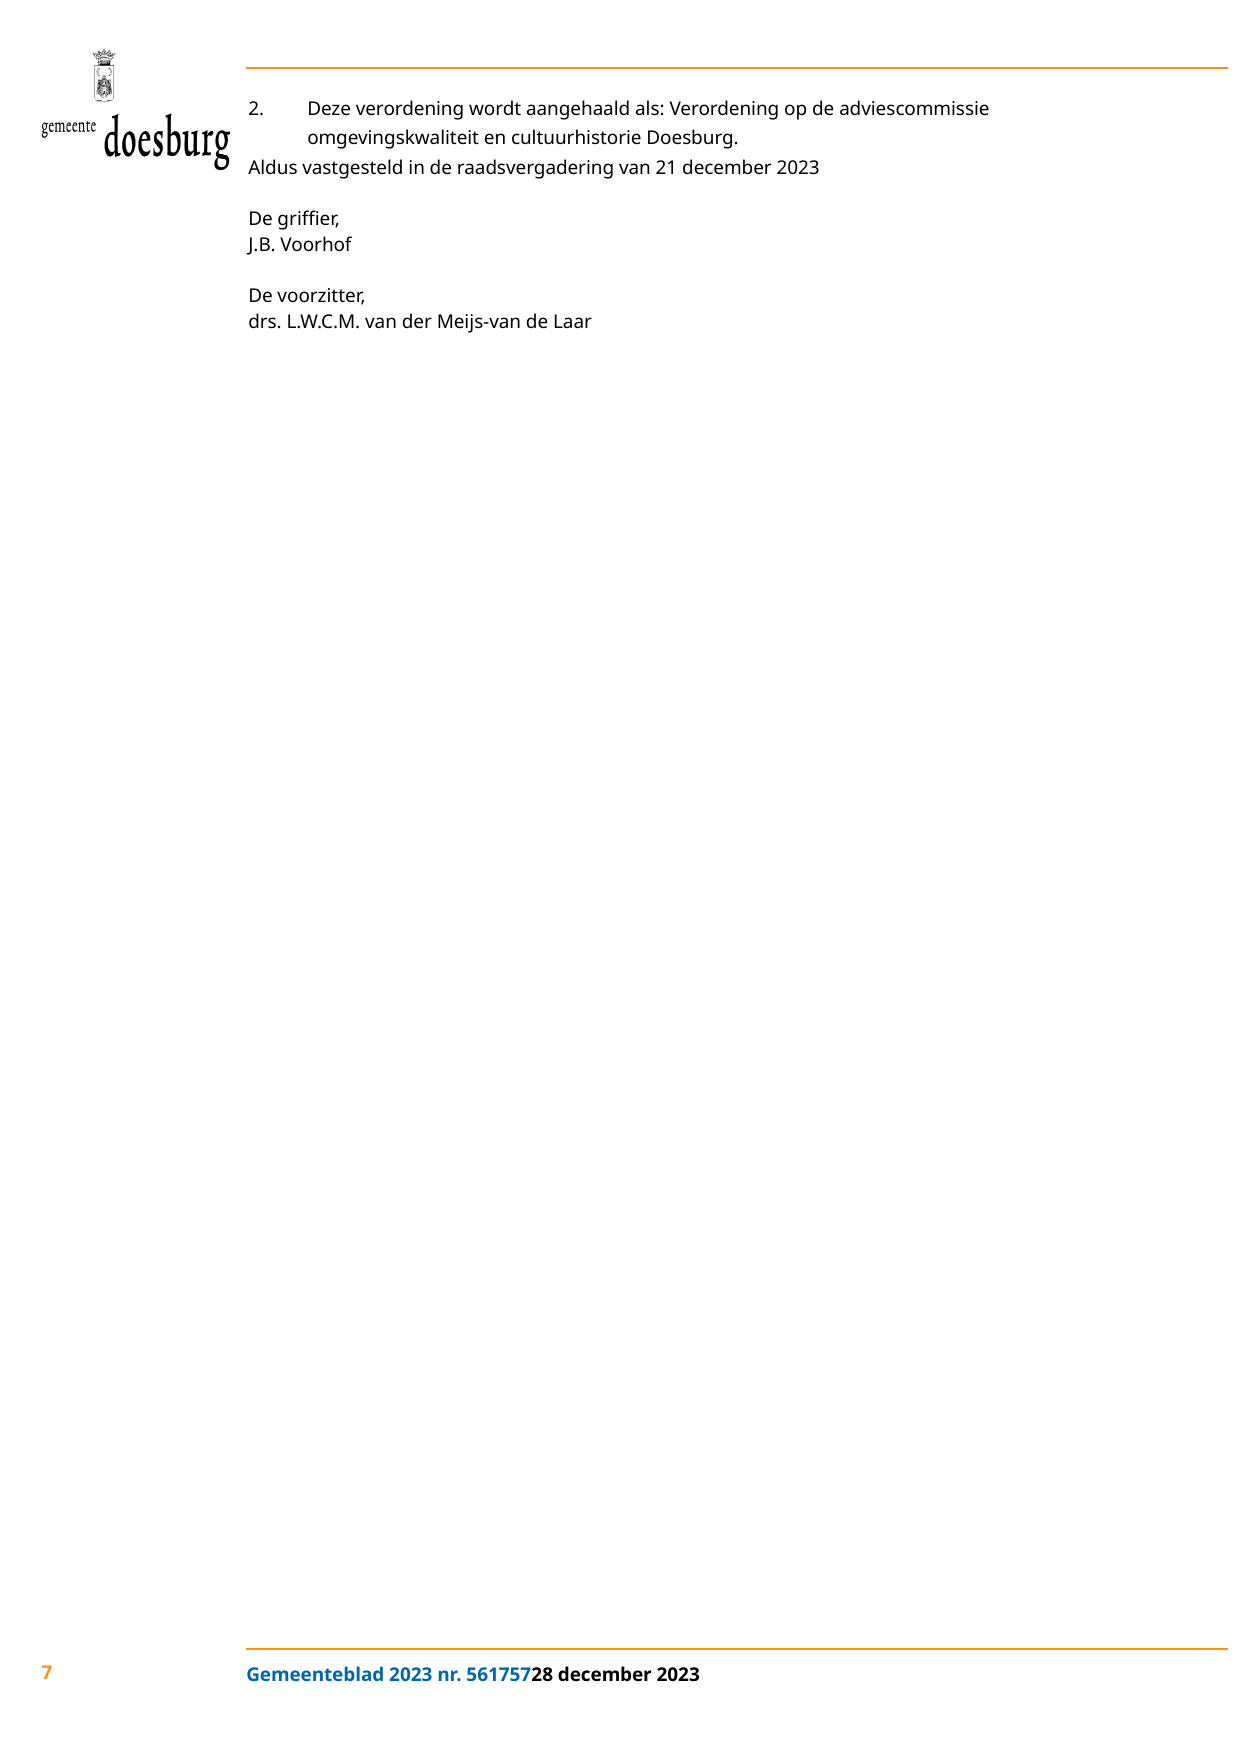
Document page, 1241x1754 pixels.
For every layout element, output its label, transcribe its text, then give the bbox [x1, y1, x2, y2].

text drs. L.W.C.M. van der Meijs-van de Laar [248, 308, 1152, 334]
list Deze verordening wordt aangehaald als: Verordening op de adviescommissie omgevingskwaliteit en cultuurhistorie Doesburg. [248, 95, 1152, 150]
text De voorzitter, [248, 283, 1152, 308]
text De griffier, [248, 205, 1152, 231]
text Aldus vastgesteld in de raadsvergadering van 21 december 2023 [248, 154, 1152, 180]
picture [41, 47, 231, 172]
text J.B. Voorhof [248, 231, 1152, 257]
